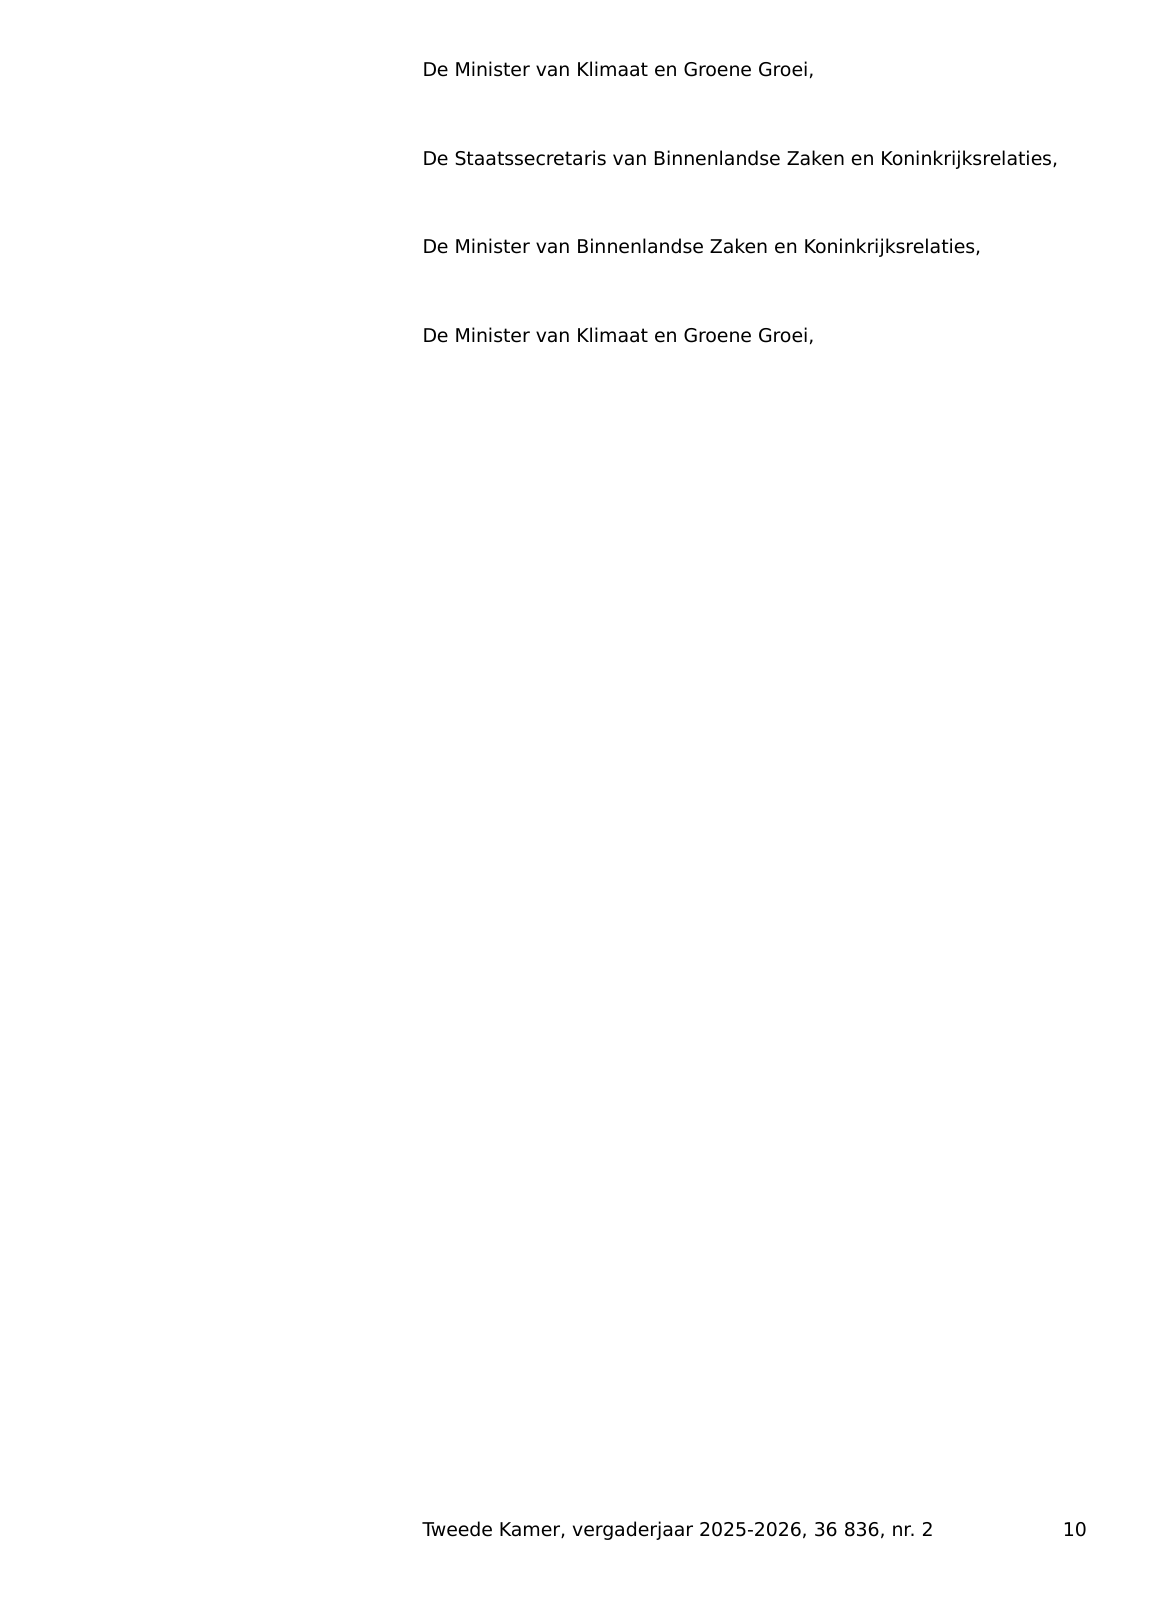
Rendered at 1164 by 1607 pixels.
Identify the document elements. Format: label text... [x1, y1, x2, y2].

text De Minister van Klimaat en Groene Groei, [422, 59, 1087, 81]
text De Minister van Binnenlandse Zaken en Koninkrijksrelaties, [422, 236, 1087, 258]
text De Staatssecretaris van Binnenlandse Zaken en Koninkrijksrelaties, [422, 148, 1087, 169]
text De Minister van Klimaat en Groene Groei, [422, 325, 1087, 347]
